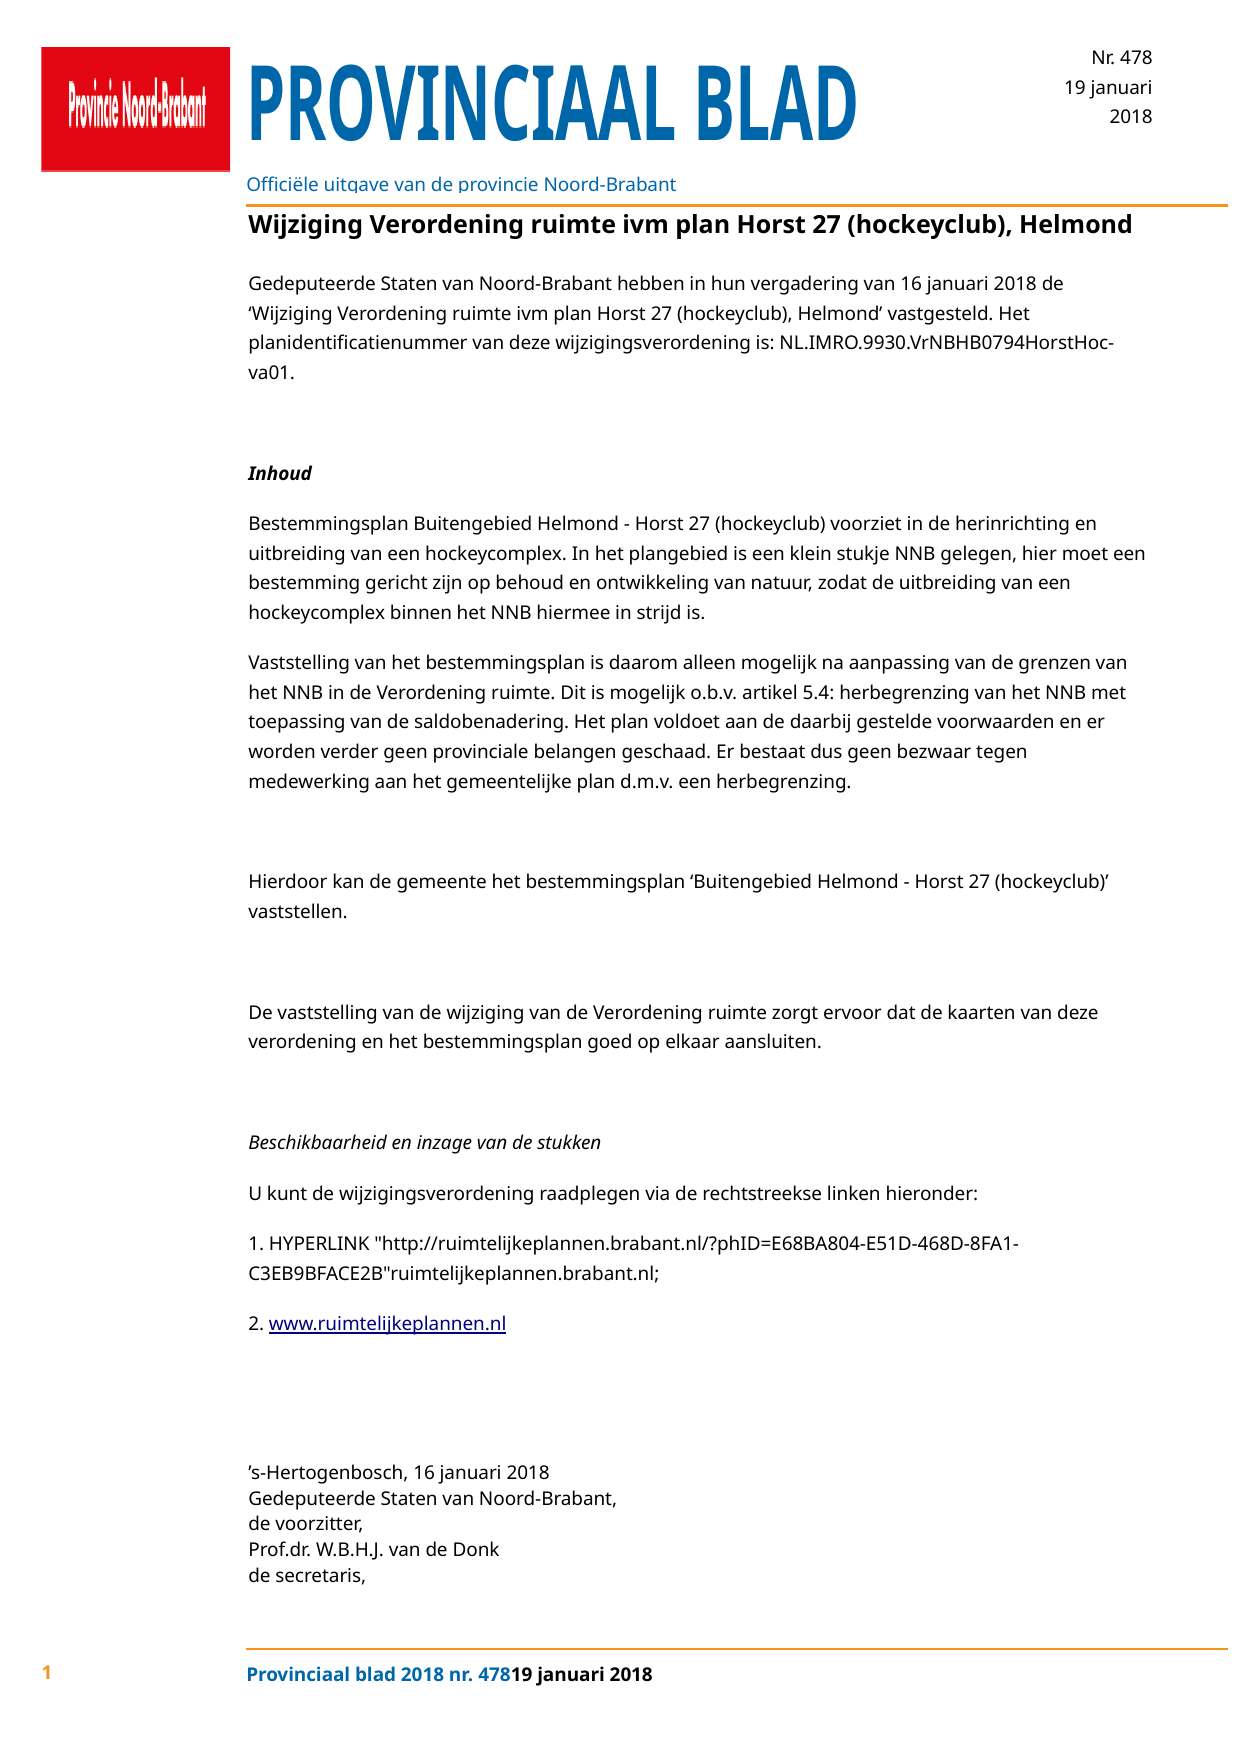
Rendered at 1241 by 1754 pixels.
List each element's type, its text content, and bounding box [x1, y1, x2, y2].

text ’s-Hertogenbosch, 16 januari 2018 [248, 1459, 1152, 1485]
text De vaststelling van de wijziging van de Verordening ruimte zorgt ervoor dat de kaarten van deze verordening en het bestemmingsplan goed op elkaar aansluiten. [248, 999, 1152, 1054]
text U kunt de wijzigingsverordening raadplegen via de rechtstreekse linken hieronder: [248, 1180, 1152, 1206]
picture [41, 47, 231, 172]
text Beschikbaarheid en inzage van de stukken [248, 1129, 1152, 1155]
text 2. www.ruimtelijkeplannen.nl [248, 1310, 1152, 1336]
text de voorzitter, [248, 1510, 1152, 1536]
text Gedeputeerde Staten van Noord-Brabant, [248, 1485, 1152, 1510]
text Bestemmingsplan Buitengebied Helmond - Horst 27 (hockeyclub) voorziet in de herinrichting en uitbreiding van een hockeycomplex. In het plangebied is een klein stukje NNB gelegen, hier moet een bestemming gericht zijn op behoud en ontwikkeling van natuur, zodat de uitbreiding van een hockeycomplex binnen het NNB hiermee in strijd is. [248, 510, 1152, 625]
text 1. HYPERLINK "http://ruimtelijkeplannen.brabant.nl/?phID=E68BA804-E51D-468D-8FA1-C3EB9BFACE2B"ruimtelijkeplannen.brabant.nl; [248, 1230, 1152, 1286]
text de secretaris, [248, 1562, 1152, 1588]
text Vaststelling van het bestemmingsplan is daarom alleen mogelijk na aanpassing van de grenzen van het NNB in de Verordening ruimte. Dit is mogelijk o.b.v. artikel 5.4: herbegrenzing van het NNB met toepassing van de saldobenadering. Het plan voldoet aan de daarbij gestelde voorwaarden en er worden verder geen provinciale belangen geschaad. Er bestaat dus geen bezwaar tegen medewerking aan het gemeentelijke plan d.m.v. een herbegrenzing. [248, 649, 1152, 793]
text Gedeputeerde Staten van Noord-Brabant hebben in hun vergadering van 16 januari 2018 de ‘Wijziging Verordening ruimte ivm plan Horst 27 (hockeyclub), Helmond’ vastgesteld. Het planidentificatienummer van deze wijzigingsverordening is: NL.IMRO.9930.VrNBHB0794HorstHoc-va01. [248, 270, 1152, 385]
text Wijziging Verordening ruimte ivm plan Horst 27 (hockeyclub), Helmond [248, 207, 1152, 241]
text Prof.dr. W.B.H.J. van de Donk [248, 1536, 1152, 1562]
text Inhoud [248, 460, 1152, 486]
text Hierdoor kan de gemeente het bestemmingsplan ‘Buitengebied Helmond - Horst 27 (hockeyclub)’ vaststellen. [248, 869, 1152, 924]
